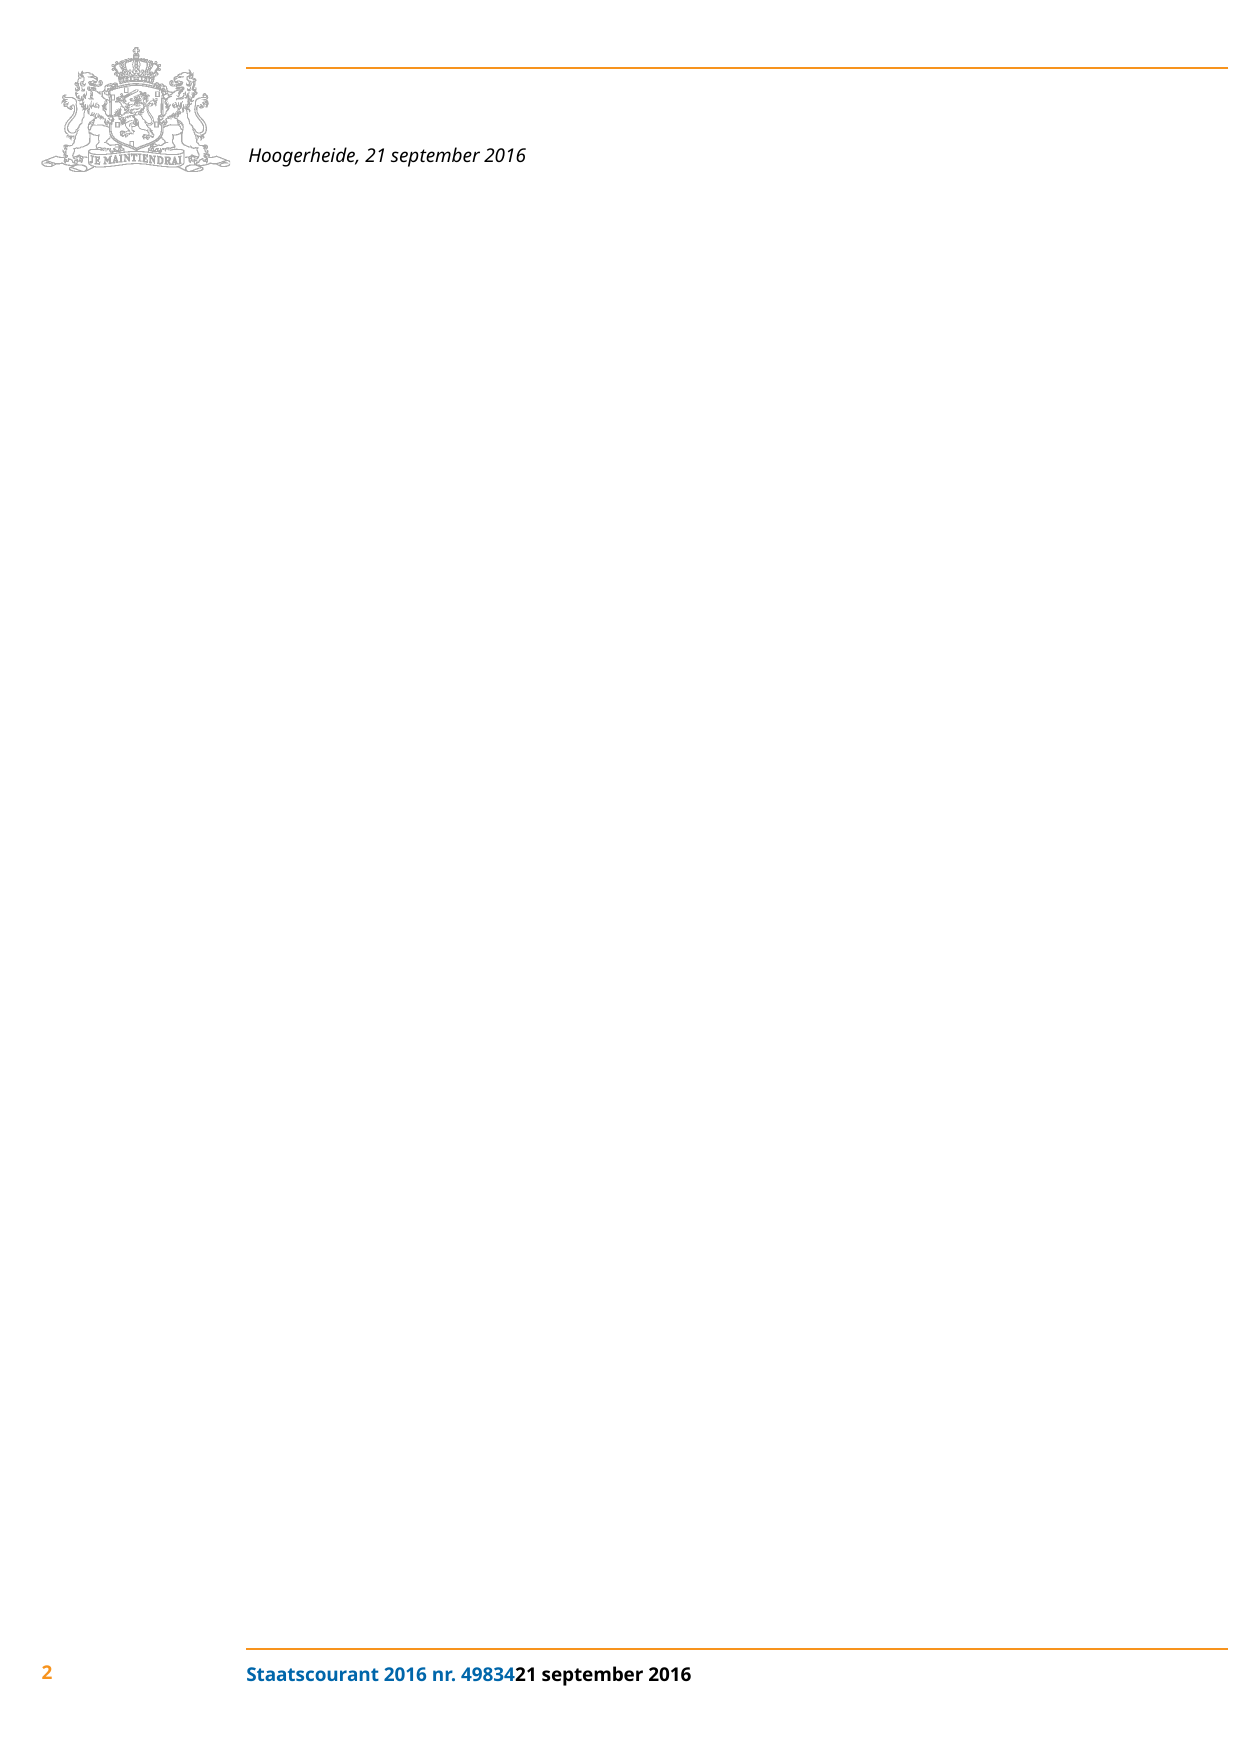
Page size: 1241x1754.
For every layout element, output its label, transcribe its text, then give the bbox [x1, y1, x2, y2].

text Hoogerheide, 21 september 2016 [248, 143, 1152, 168]
picture [41, 47, 231, 172]
